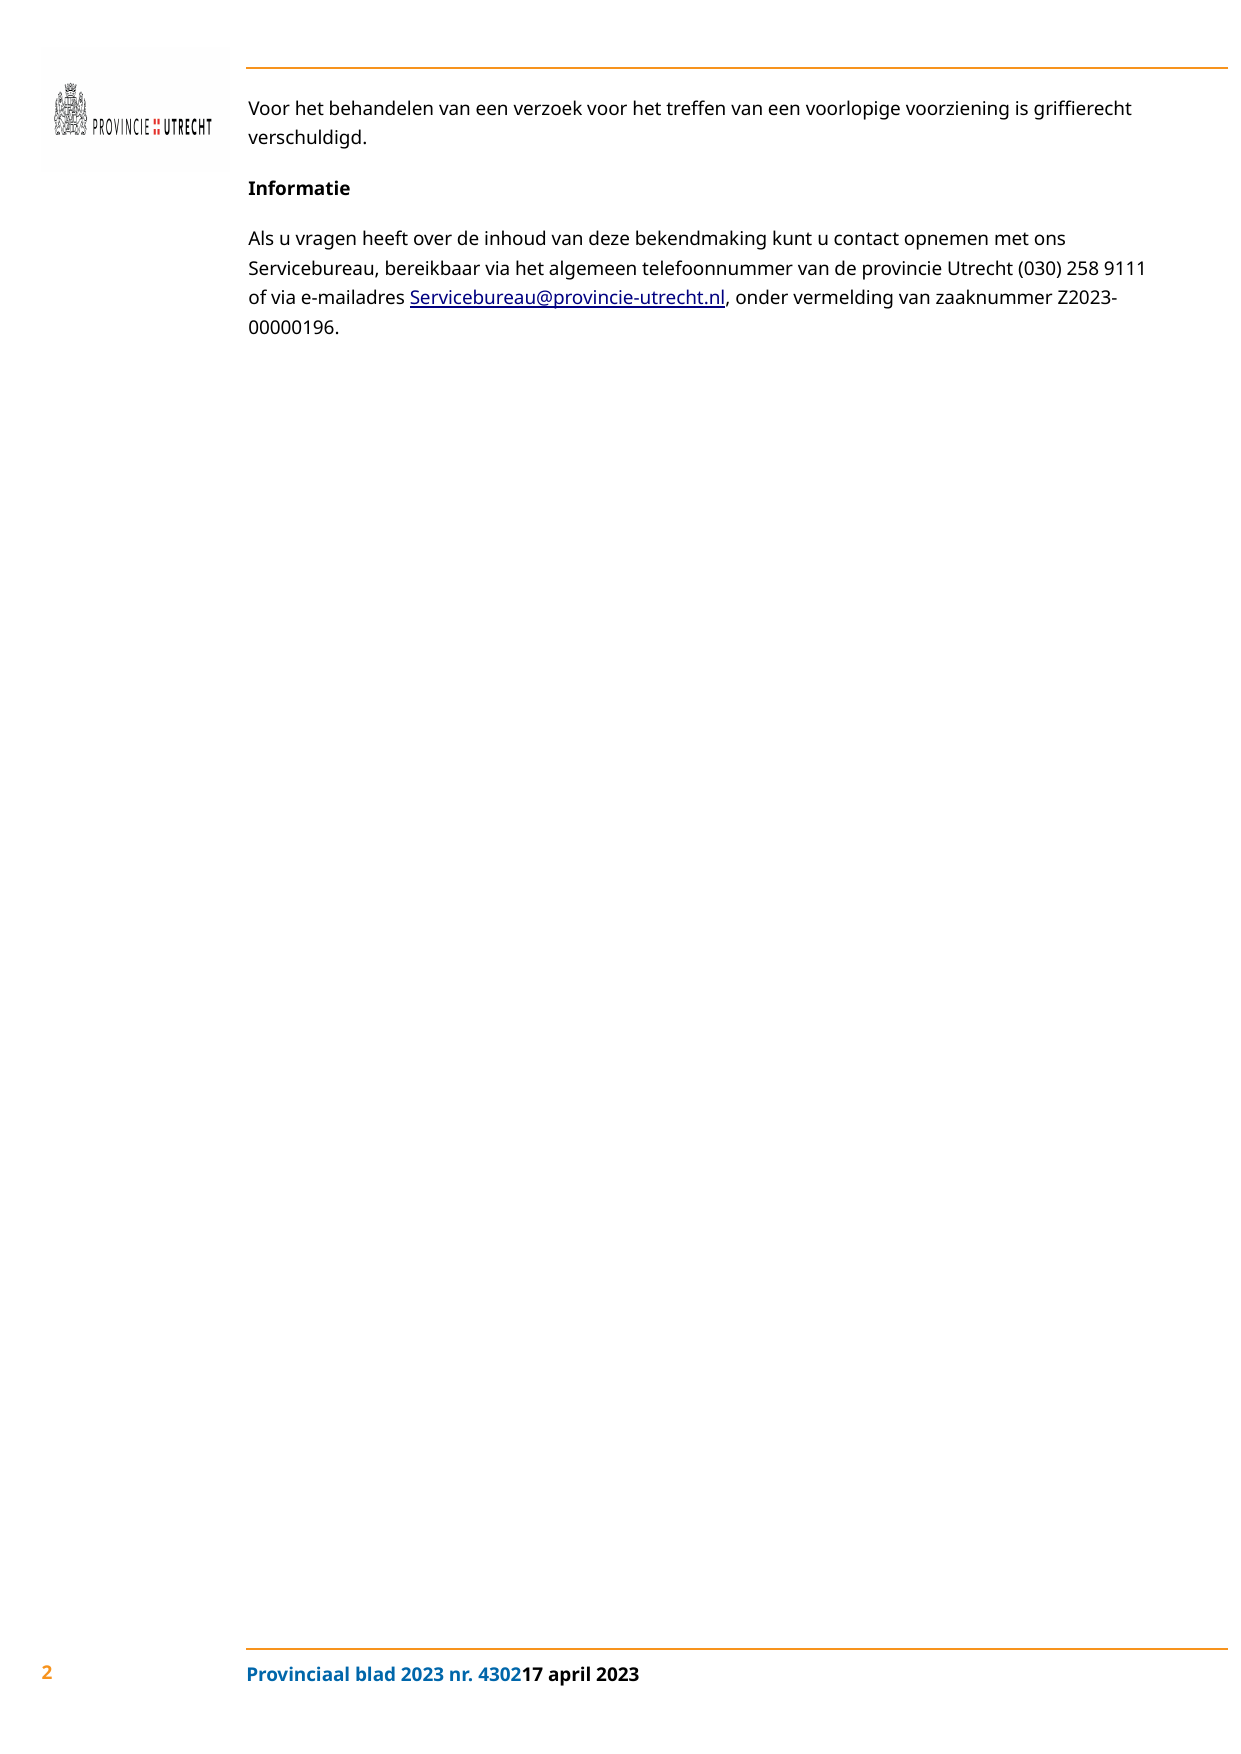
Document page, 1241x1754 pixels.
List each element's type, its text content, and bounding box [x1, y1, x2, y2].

text Voor het behandelen van een verzoek voor het treffen van een voorlopige voorziening is griffierecht verschuldigd. [248, 95, 1152, 150]
text Als u vragen heeft over de inhoud van deze bekendmaking kunt u contact opnemen met ons Servicebureau, bereikbaar via het algemeen telefoonnummer van de provincie Utrecht (030) 258 9111 of via e-mailadres Servicebureau@provincie-utrecht.nl, onder vermelding van zaaknummer Z2023-00000196. [248, 225, 1152, 340]
picture [41, 47, 231, 172]
text Informatie [248, 175, 1152, 201]
